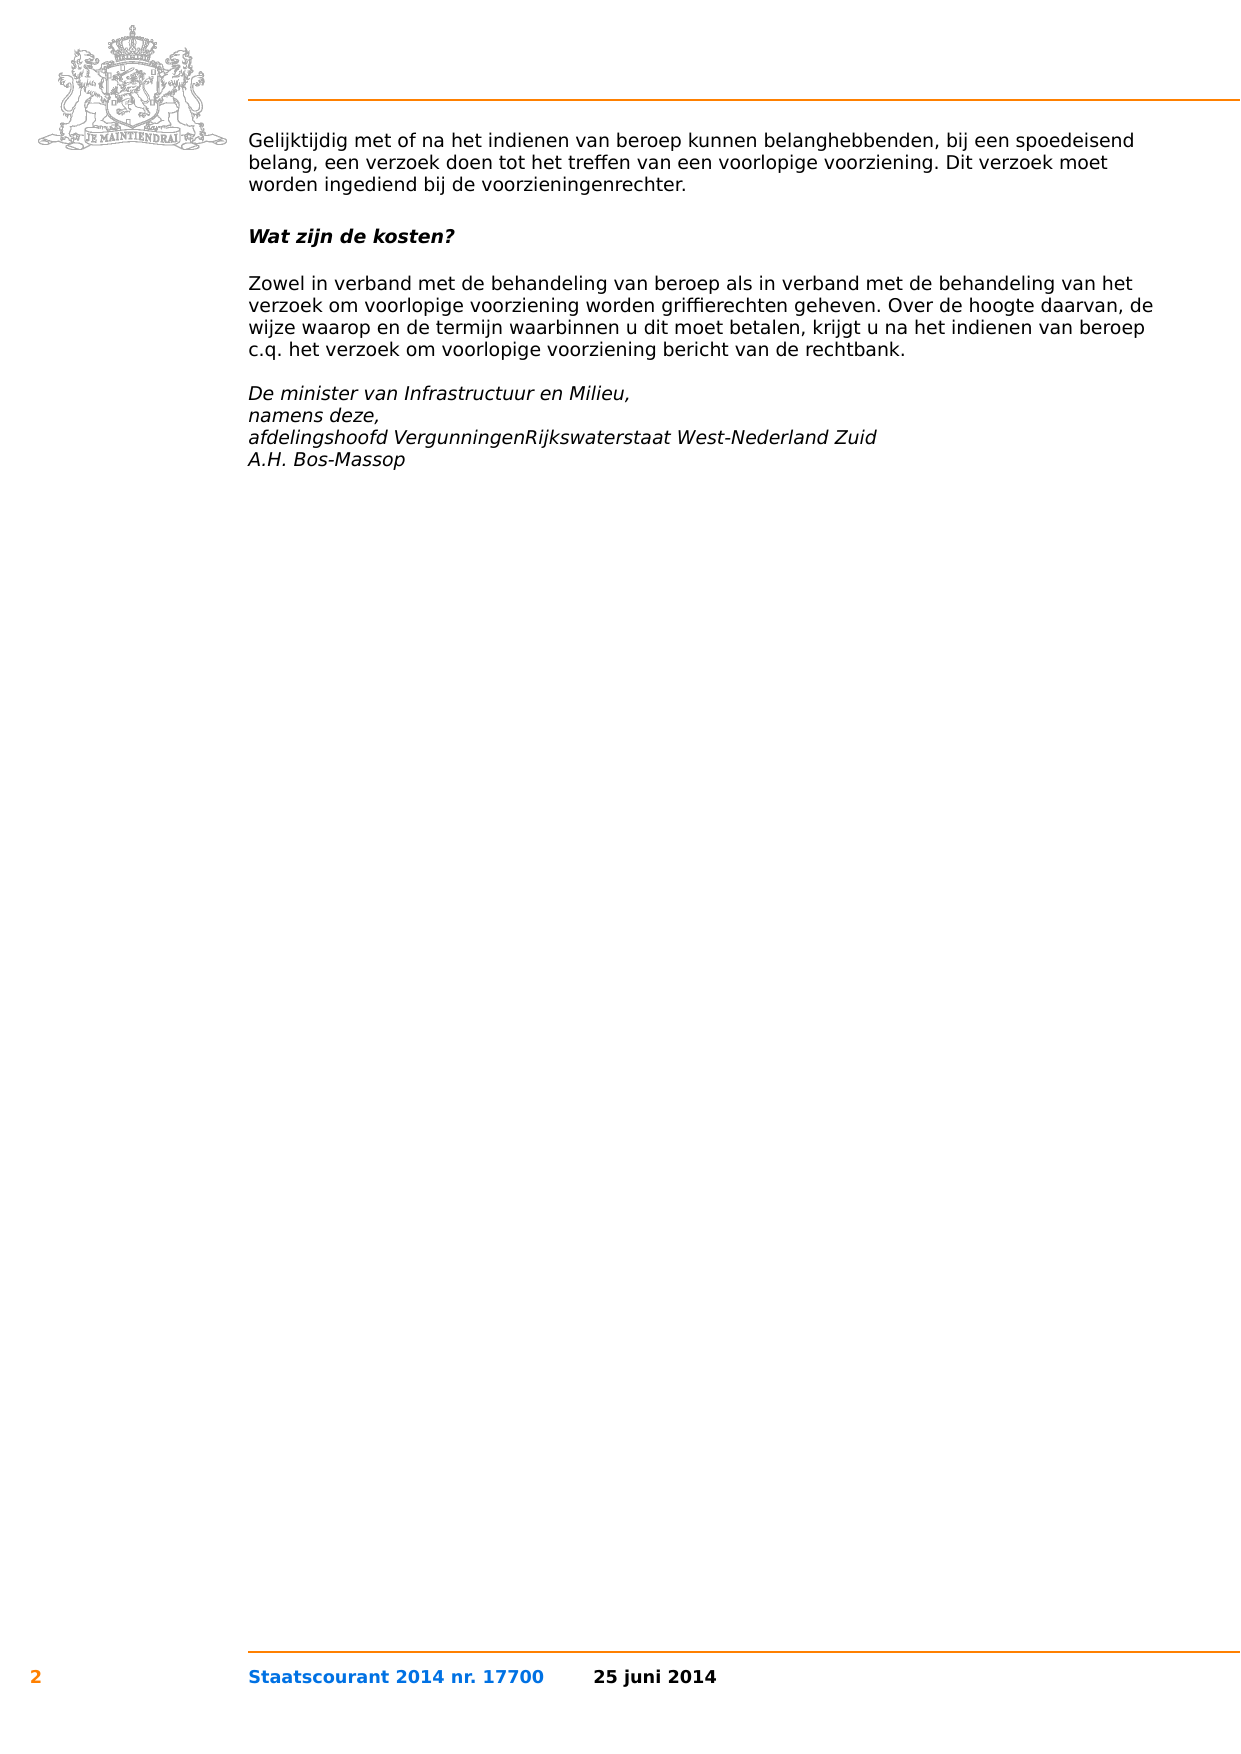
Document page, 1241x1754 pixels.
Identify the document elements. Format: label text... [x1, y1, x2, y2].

text Zowel in verband met de behandeling van beroep als in verband met de behandeling van het verzoek om voorlopige voorziening worden griffierechten geheven. Over de hoogte daarvan, de wijze waarop en de termijn waarbinnen u dit moet betalen, krijgt u na het indienen van beroep c.q. het verzoek om voorlopige voorziening bericht van de rechtbank. [248, 273, 1163, 361]
text Gelijktijdig met of na het indienen van beroep kunnen belanghebbenden, bij een spoedeisend belang, een verzoek doen tot het treffen van een voorlopige voorziening. Dit verzoek moet worden ingediend bij de voorzieningenrechter. [248, 130, 1163, 196]
subtitle Wat zijn de kosten? [248, 226, 1163, 248]
text De minister van Infrastructuur en Milieu, namens deze, afdelingshoofd VergunningenRijkswaterstaat West-Nederland Zuid A.H. Bos-Massop [248, 383, 1163, 471]
picture [38, 25, 227, 150]
